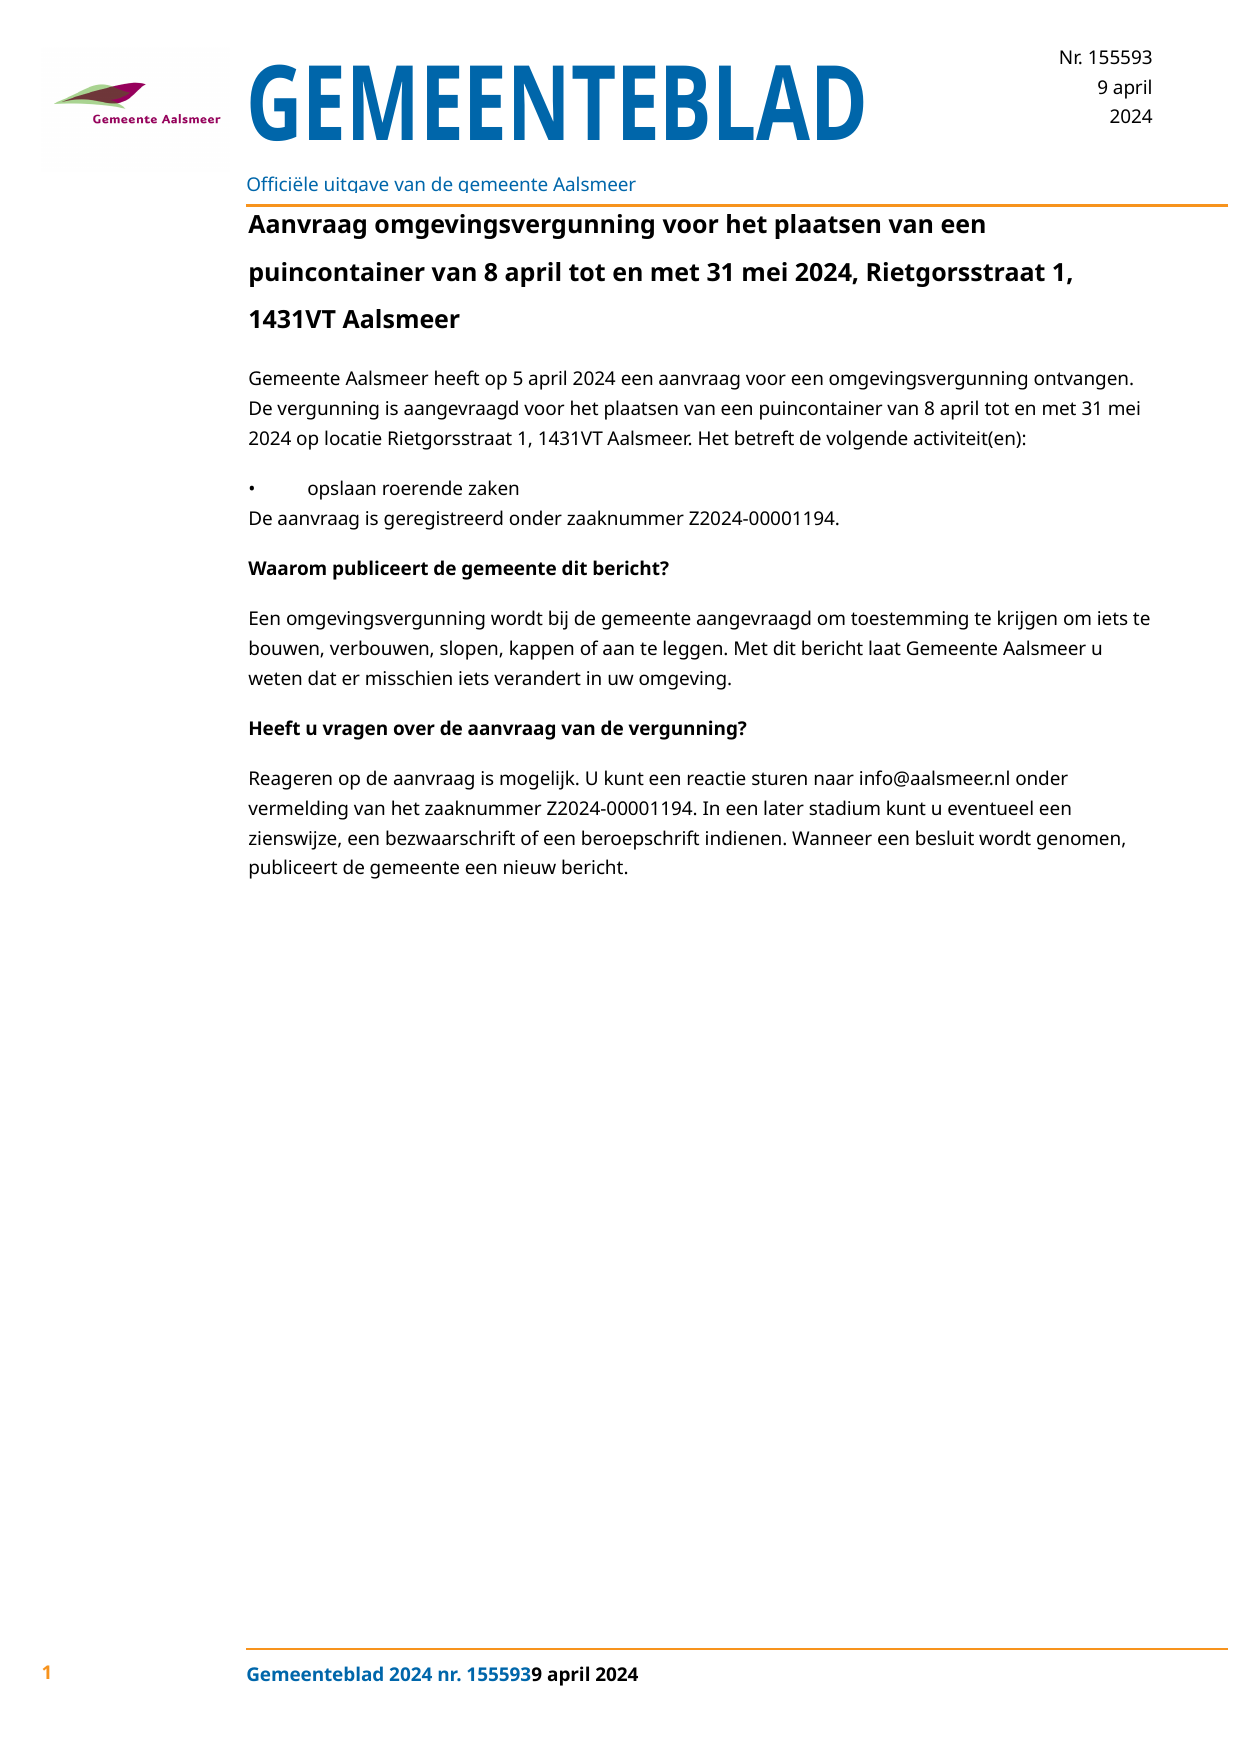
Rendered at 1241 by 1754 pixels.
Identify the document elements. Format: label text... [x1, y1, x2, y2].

text De aanvraag is geregistreerd onder zaaknummer Z2024-00001194. [248, 505, 1152, 530]
text Heeft u vragen over de aanvraag van de vergunning? [248, 715, 1152, 741]
text Een omgevingsvergunning wordt bij de gemeente aangevraagd om toestemming te krijgen om iets te bouwen, verbouwen, slopen, kappen of aan te leggen. Met dit bericht laat Gemeente Aalsmeer u weten dat er misschien iets verandert in uw omgeving. [248, 606, 1152, 690]
text Reageren op de aanvraag is mogelijk. U kunt een reactie sturen naar info@aalsmeer.nl onder vermelding van het zaaknummer Z2024-00001194. In een later stadium kunt u eventueel een zienswijze, een bezwaarschrift of een beroepschrift indienen. Wanneer een besluit wordt genomen, publiceert de gemeente een nieuw bericht. [248, 766, 1152, 880]
list opslaan roerende zaken [248, 475, 1152, 501]
picture [41, 47, 231, 172]
text Waarom publiceert de gemeente dit bericht? [248, 555, 1152, 581]
text Aanvraag omgevingsvergunning voor het plaatsen van een puincontainer van 8 april tot en met 31 mei 2024, Rietgorsstraat 1, 1431VT Aalsmeer [248, 207, 1152, 336]
text Gemeente Aalsmeer heeft op 5 april 2024 een aanvraag voor een omgevingsvergunning ontvangen. De vergunning is aangevraagd voor het plaatsen van een puincontainer van 8 april tot en met 31 mei 2024 op locatie Rietgorsstraat 1, 1431VT Aalsmeer. Het betreft de volgende activiteit(en): [248, 366, 1152, 450]
